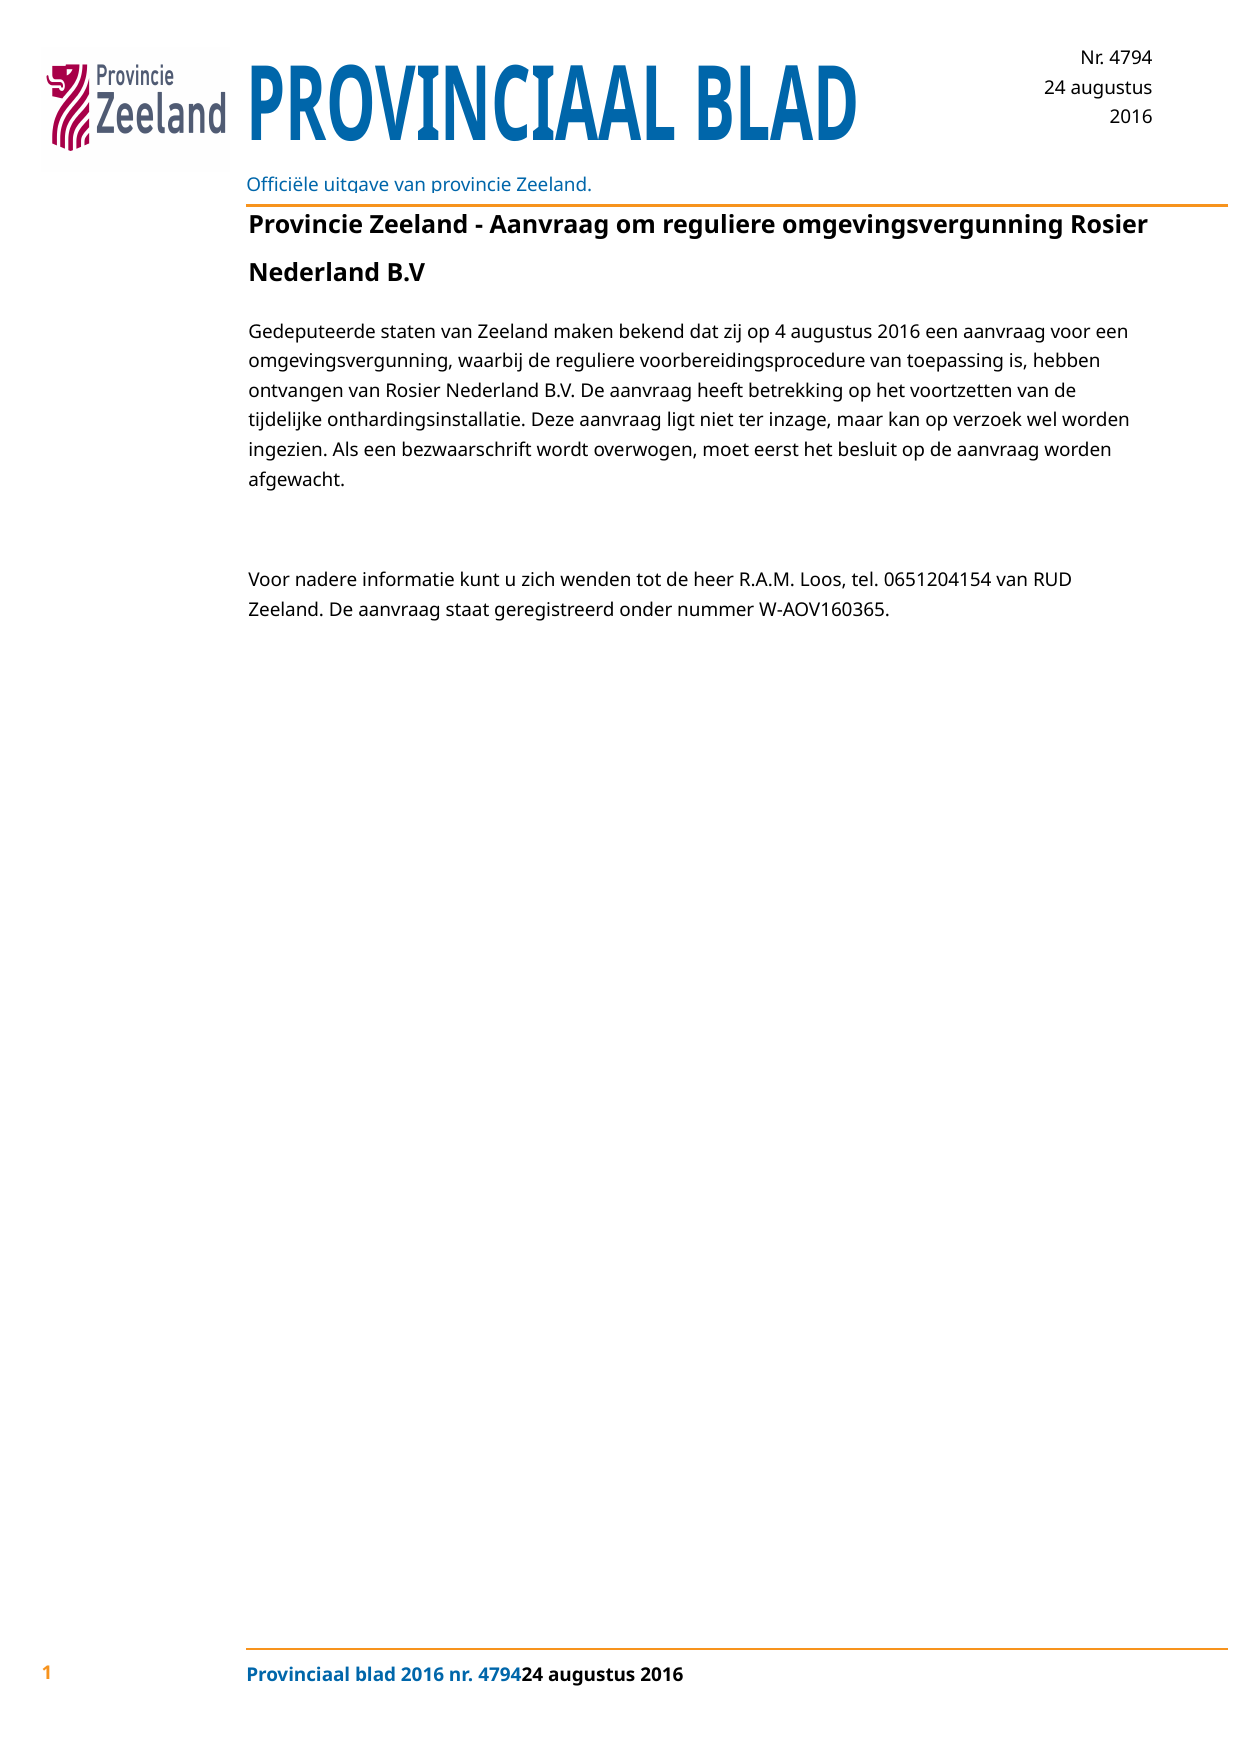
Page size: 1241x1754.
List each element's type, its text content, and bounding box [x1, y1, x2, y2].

picture [41, 47, 231, 172]
text Provincie Zeeland - Aanvraag om reguliere omgevingsvergunning Rosier Nederland B.V [248, 207, 1152, 288]
text Voor nadere informatie kunt u zich wenden tot de heer R.A.M. Loos, tel. 0651204154 van RUD Zeeland. De aanvraag staat geregistreerd onder nummer W-AOV160365. [248, 567, 1152, 622]
text Gedeputeerde staten van Zeeland maken bekend dat zij op 4 augustus 2016 een aanvraag voor een omgevingsvergunning, waarbij de reguliere voorbereidingsprocedure van toepassing is, hebben ontvangen van Rosier Nederland B.V. De aanvraag heeft betrekking op het voortzetten van de tijdelijke onthardingsinstallatie. Deze aanvraag ligt niet ter inzage, maar kan op verzoek wel worden ingezien. Als een bezwaarschrift wordt overwogen, moet eerst het besluit op de aanvraag worden afgewacht. [248, 318, 1152, 492]
